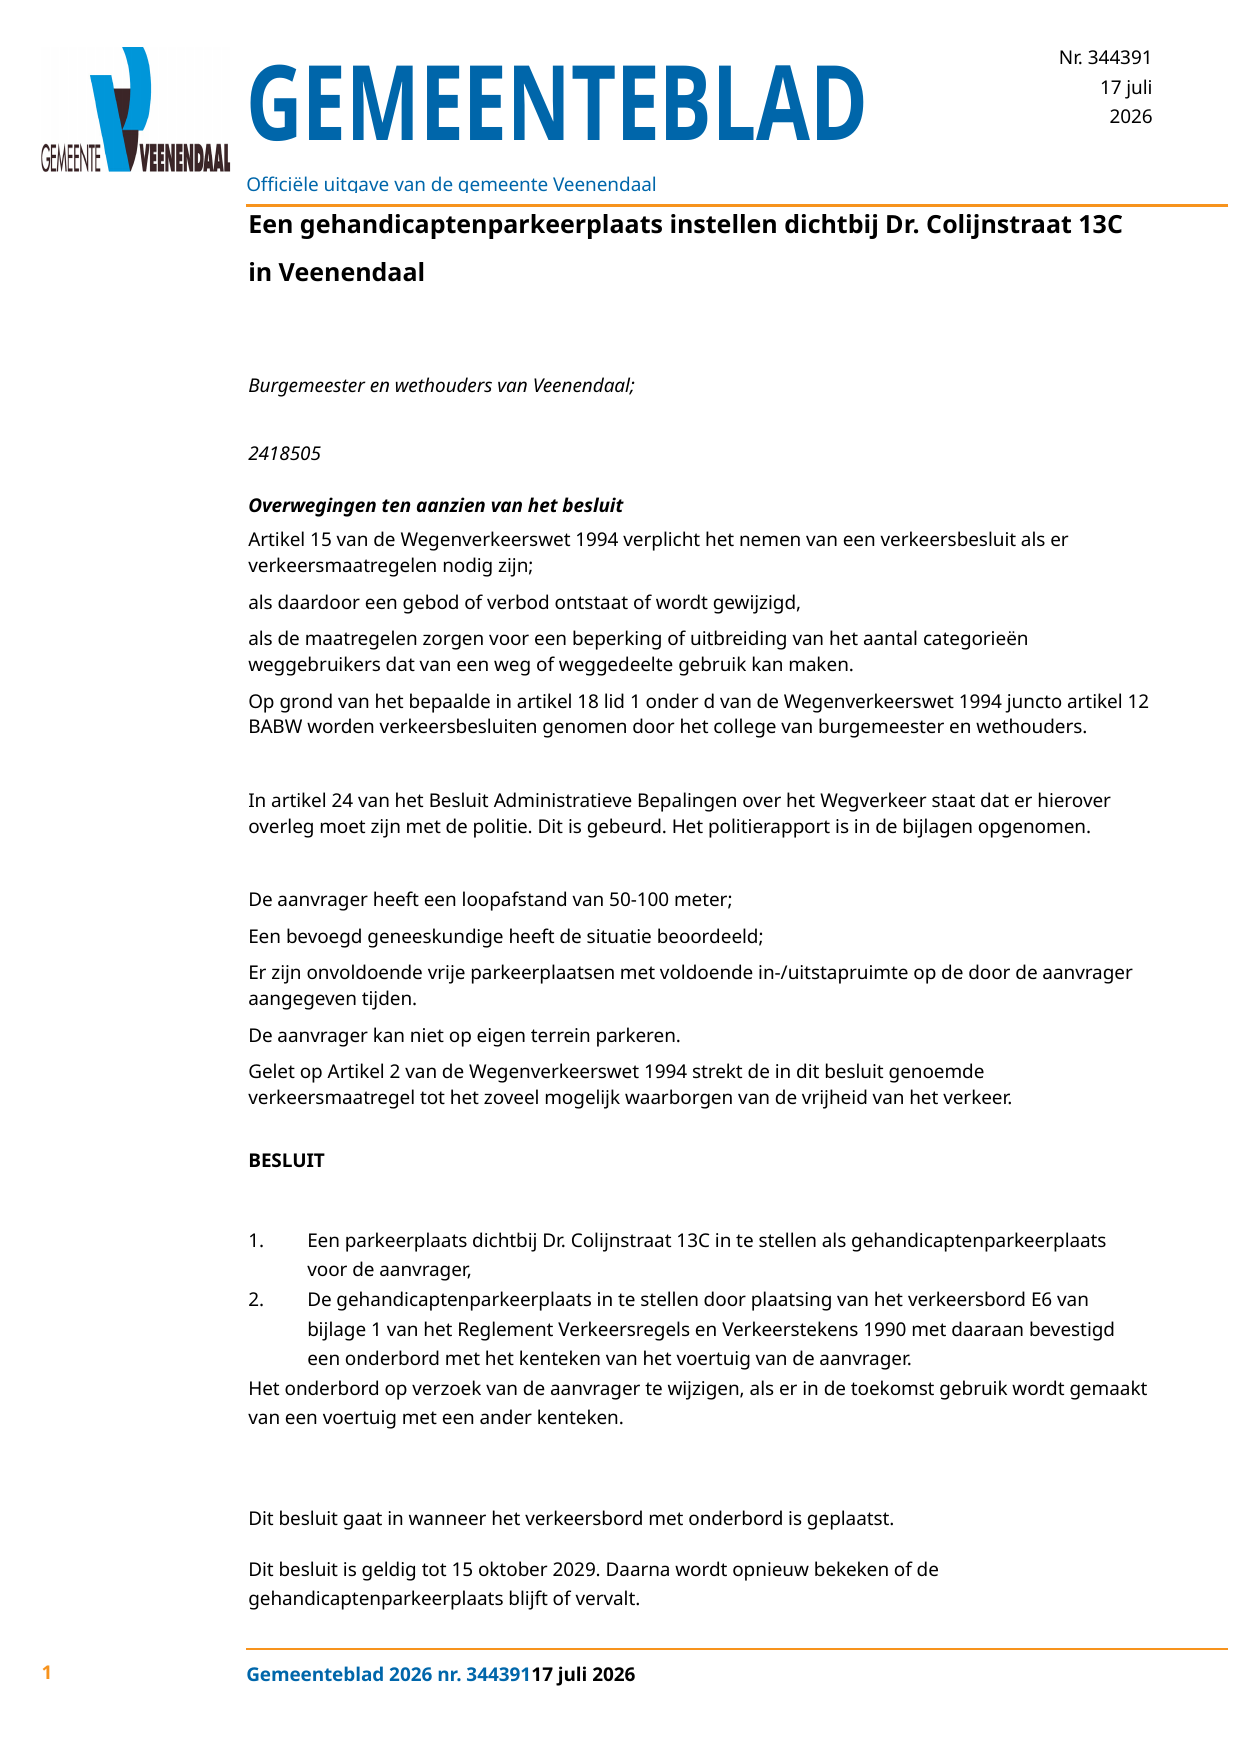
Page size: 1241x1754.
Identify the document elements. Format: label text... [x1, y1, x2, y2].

list Een parkeerplaats dichtbij Dr. Colijnstraat 13C in te stellen als gehandicaptenparkeerplaats voor de aanvrager, [248, 1227, 1152, 1282]
text Het onderbord op verzoek van de aanvrager te wijzigen, als er in de toekomst gebruik wordt gemaakt van een voertuig met een ander kenteken. [248, 1375, 1152, 1430]
text Er zijn onvoldoende vrije parkeerplaatsen met voldoende in-/uitstapruimte op de door de aanvrager aangegeven tijden. [248, 959, 1152, 1011]
picture [41, 47, 130, 172]
text Artikel 15 van de Wegenverkeerswet 1994 verplicht het nemen van een verkeersbesluit als er verkeersmaatregelen nodig zijn; [248, 527, 1152, 578]
text Een bevoegd geneeskundige heeft de situatie beoordeeld; [248, 923, 1152, 948]
text Gelet op Artikel 2 van de Wegenverkeerswet 1994 strekt de in dit besluit genoemde verkeersmaatregel tot het zoveel mogelijk waarborgen van de vrijheid van het verkeer. [248, 1058, 1152, 1110]
text Op grond van het bepaalde in artikel 18 lid 1 onder d van de Wegenverkeerswet 1994 juncto artikel 12 BABW worden verkeersbesluiten genomen door het college van burgemeester en wethouders. [248, 688, 1152, 739]
picture [123, 47, 231, 172]
text als daardoor een gebod of verbod ontstaat of wordt gewijzigd, [248, 589, 1152, 615]
text 2418505 [248, 440, 1152, 465]
text Een gehandicaptenparkeerplaats instellen dichtbij Dr. Colijnstraat 13C in Veenendaal [248, 207, 1152, 288]
text BESLUIT [248, 1147, 1152, 1173]
list De gehandicaptenparkeerplaats in te stellen door plaatsing van het verkeersbord E6 van bijlage 1 van het Reglement Verkeersregels en Verkeerstekens 1990 met daaraan bevestigd een onderbord met het kenteken van het voertuig van de aanvrager. [248, 1286, 1152, 1371]
text De aanvrager kan niet op eigen terrein parkeren. [248, 1022, 1152, 1048]
text Dit besluit is geldig tot 15 oktober 2029. Daarna wordt opnieuw bekeken of de gehandicaptenparkeerplaats blijft of vervalt. [248, 1556, 1152, 1611]
text Burgemeester en wethouders van Veenendaal; [248, 372, 1152, 398]
text Overwegingen ten aanzien van het besluit [248, 492, 1152, 518]
text Dit besluit gaat in wanneer het verkeersbord met onderbord is geplaatst. [248, 1505, 1152, 1531]
text In artikel 24 van het Besluit Administratieve Bepalingen over het Wegverkeer staat dat er hierover overleg moet zijn met de politie. Dit is gebeurd. Het politierapport is in de bijlagen opgenomen. [248, 787, 1152, 838]
text De aanvrager heeft een loopafstand van 50-100 meter; [248, 886, 1152, 912]
text als de maatregelen zorgen voor een beperking of uitbreiding van het aantal categorieën weggebruikers dat van een weg of weggedeelte gebruik kan maken. [248, 626, 1152, 677]
